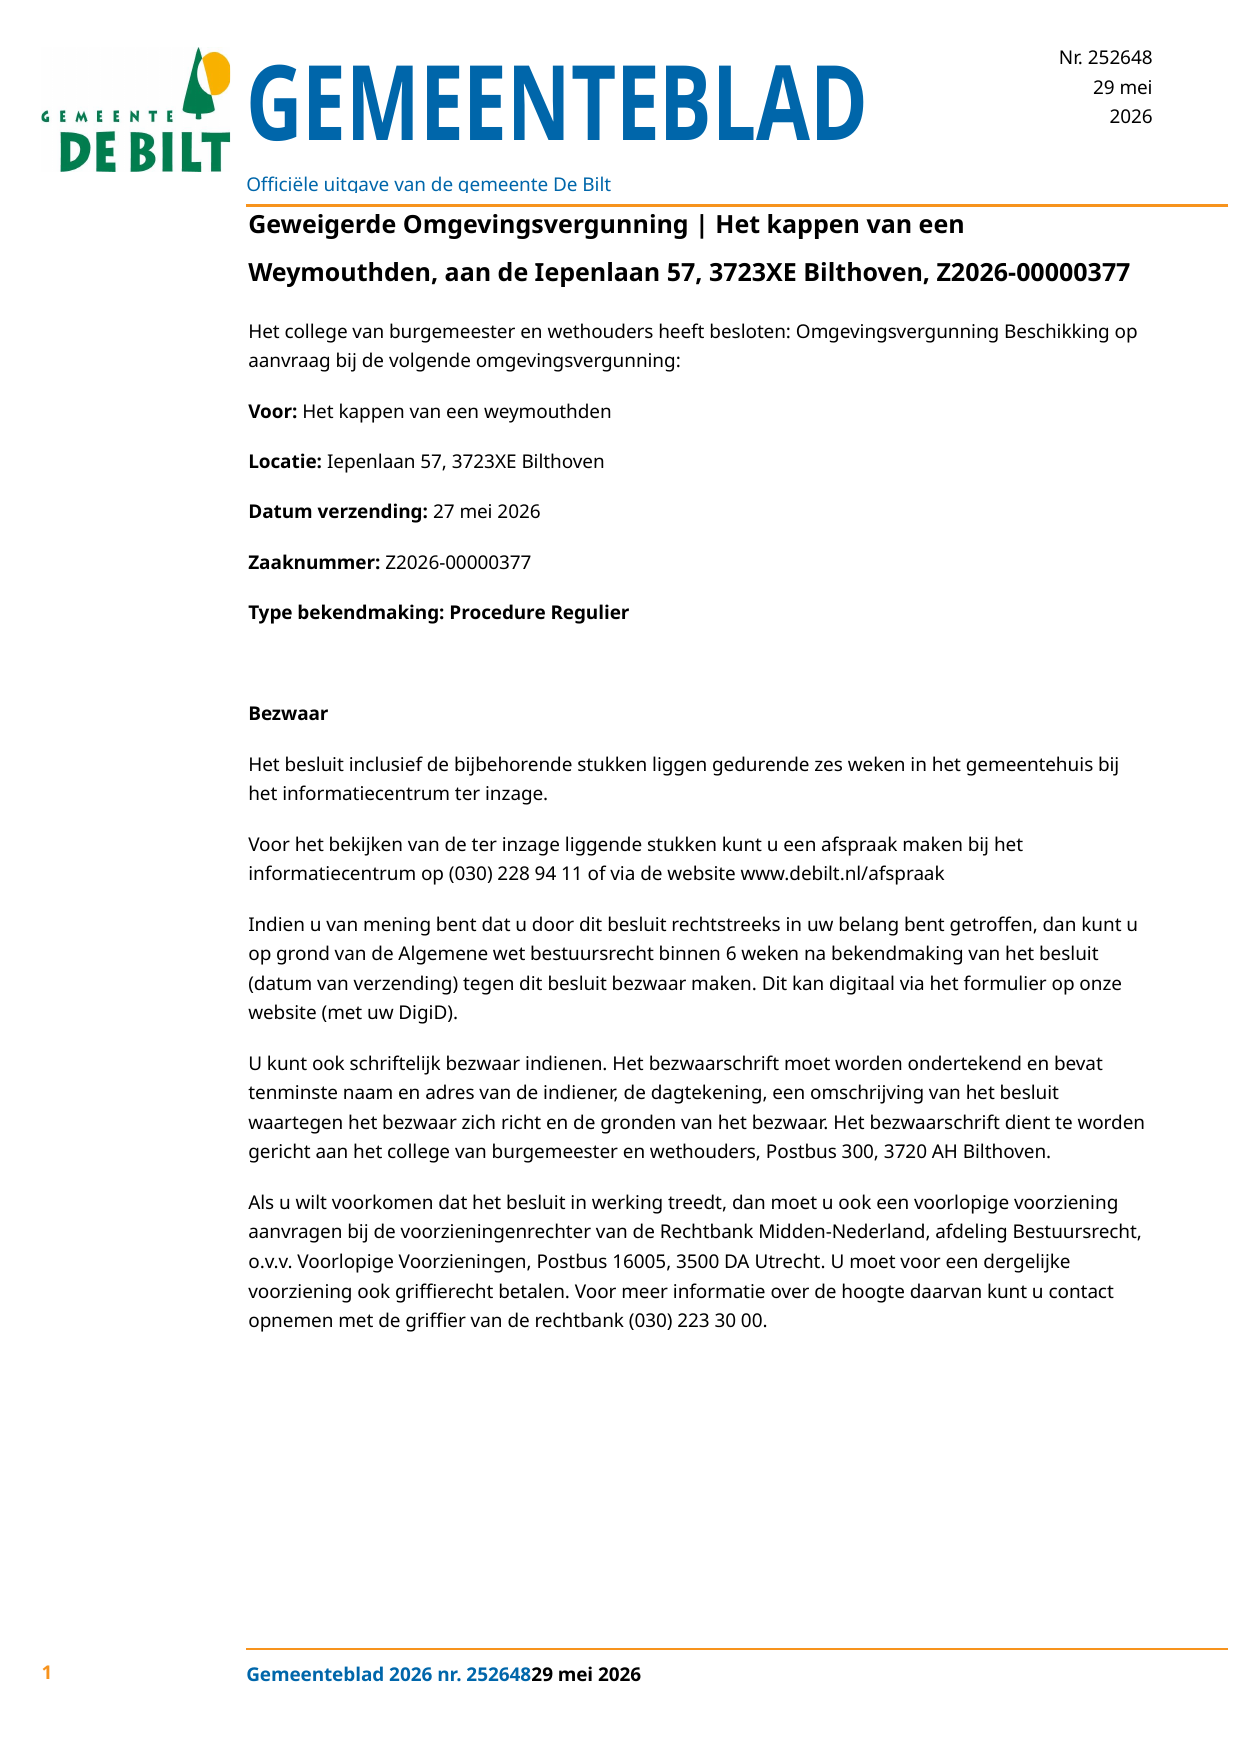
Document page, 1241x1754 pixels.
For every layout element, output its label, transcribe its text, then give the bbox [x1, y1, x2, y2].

text U kunt ook schriftelijk bezwaar indienen. Het bezwaarschrift moet worden ondertekend en bevat tenminste naam en adres van de indiener, de dagtekening, een omschrijving van het besluit waartegen het bezwaar zich richt en de gronden van het bezwaar. Het bezwaarschrift dient te worden gericht aan het college van burgemeester en wethouders, Postbus 300, 3720 AH Bilthoven. [248, 1050, 1152, 1164]
text Locatie: Iepenlaan 57, 3723XE Bilthoven [248, 448, 1152, 474]
text Geweigerde Omgevingsvergunning | Het kappen van een Weymouthden, aan de Iepenlaan 57, 3723XE Bilthoven, Z2026-00000377 [248, 207, 1152, 288]
text Het college van burgemeester en wethouders heeft besloten: Omgevingsvergunning Beschikking op aanvraag bij de volgende omgevingsvergunning: [248, 318, 1152, 373]
text Bezwaar [248, 700, 1152, 726]
text Type bekendmaking: Procedure Regulier [248, 599, 1152, 625]
text Als u wilt voorkomen dat het besluit in werking treedt, dan moet u ook een voorlopige voorziening aanvragen bij de voorzieningenrechter van de Rechtbank Midden-Nederland, afdeling Bestuursrecht, o.v.v. Voorlopige Voorzieningen, Postbus 16005, 3500 DA Utrecht. U moet voor een dergelijke voorziening ook griffierecht betalen. Voor meer informatie over de hoogte daarvan kunt u contact opnemen met de griffier van de rechtbank (030) 223 30 00. [248, 1189, 1152, 1333]
text Voor: Het kappen van een weymouthden [248, 398, 1152, 424]
text Zaaknummer: Z2026-00000377 [248, 549, 1152, 575]
picture [41, 47, 231, 172]
text Voor het bekijken van de ter inzage liggende stukken kunt u een afspraak maken bij het informatiecentrum op (030) 228 94 11 of via de website www.debilt.nl/afspraak [248, 831, 1152, 886]
text Indien u van mening bent dat u door dit besluit rechtstreeks in uw belang bent getroffen, dan kunt u op grond van de Algemene wet bestuursrecht binnen 6 weken na bekendmaking van het besluit (datum van verzending) tegen dit besluit bezwaar maken. Dit kan digitaal via het formulier op onze website (met uw DigiD). [248, 911, 1152, 1025]
text Datum verzending: 27 mei 2026 [248, 499, 1152, 524]
text Het besluit inclusief de bijbehorende stukken liggen gedurende zes weken in het gemeentehuis bij het informatiecentrum ter inzage. [248, 751, 1152, 806]
